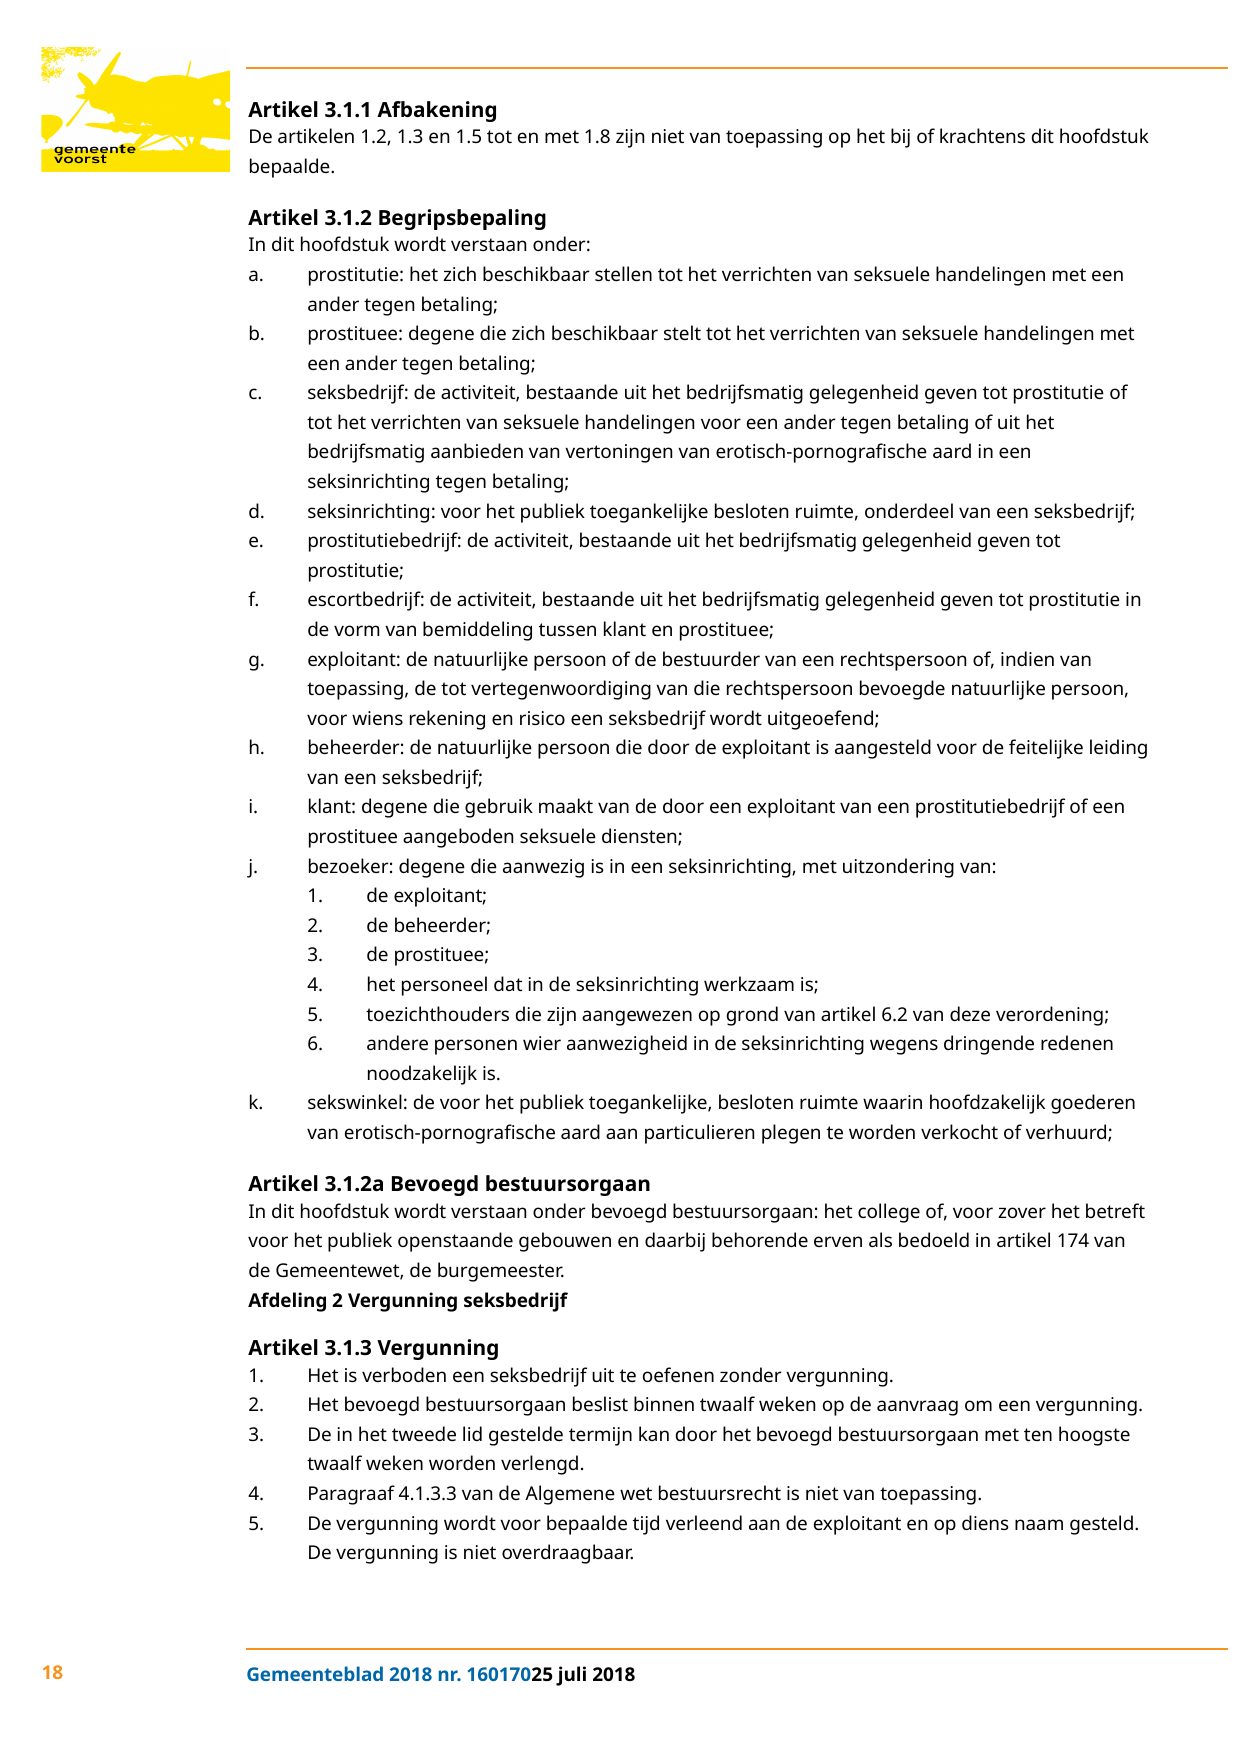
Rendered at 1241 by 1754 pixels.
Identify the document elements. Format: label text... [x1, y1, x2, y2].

list het personeel dat in de seksinrichting werkzaam is; [307, 971, 1152, 997]
text Afdeling 2 Vergunning seksbedrijf [248, 1287, 1152, 1312]
list exploitant: de natuurlijke persoon of de bestuurder van een rechtspersoon of, indien van toepassing, de tot vertegenwoordiging van die rechtspersoon bevoegde natuurlijke persoon, voor wiens rekening en risico een seksbedrijf wordt uitgeoefend; [248, 646, 1152, 731]
list de beheerder; [307, 912, 1152, 938]
list De in het tweede lid gestelde termijn kan door het bevoegd bestuursorgaan met ten hoogste twaalf weken worden verlengd. [248, 1421, 1152, 1476]
list seksinrichting: voor het publiek toegankelijke besloten ruimte, onderdeel van een seksbedrijf; [248, 498, 1152, 524]
list beheerder: de natuurlijke persoon die door de exploitant is aangesteld voor de feitelijke leiding van een seksbedrijf; [248, 734, 1152, 790]
list de exploitant; [307, 882, 1152, 908]
text Artikel 3.1.2 Begripsbepaling [248, 203, 1152, 232]
text In dit hoofdstuk wordt verstaan onder: [248, 232, 1152, 257]
list seksbedrijf: de activiteit, bestaande uit het bedrijfsmatig gelegenheid geven tot prostitutie of tot het verrichten van seksuele handelingen voor een ander tegen betaling of uit het bedrijfsmatig aanbieden van vertoningen van erotisch-pornografische aard in een seksinrichting tegen betaling; [248, 379, 1152, 494]
list bezoeker: degene die aanwezig is in een seksinrichting, met uitzondering van: [248, 853, 1152, 879]
list prostitutiebedrijf: de activiteit, bestaande uit het bedrijfsmatig gelegenheid geven tot prostitutie; [248, 527, 1152, 583]
list toezichthouders die zijn aangewezen op grond van artikel 6.2 van deze verordening; [307, 1001, 1152, 1027]
text De artikelen 1.2, 1.3 en 1.5 tot en met 1.8 zijn niet van toepassing op het bij of krachtens dit hoofdstuk bepaalde. [248, 123, 1152, 178]
list prostitutie: het zich beschikbaar stellen tot het verrichten van seksuele handelingen met een ander tegen betaling; [248, 261, 1152, 317]
list escortbedrijf: de activiteit, bestaande uit het bedrijfsmatig gelegenheid geven tot prostitutie in de vorm van bemiddeling tussen klant en prostituee; [248, 587, 1152, 642]
picture [41, 47, 231, 172]
list prostituee: degene die zich beschikbaar stelt tot het verrichten van seksuele handelingen met een ander tegen betaling; [248, 320, 1152, 376]
text Artikel 3.1.2a Bevoegd bestuursorgaan [248, 1169, 1152, 1198]
list klant: degene die gebruik maakt van de door een exploitant van een prostitutiebedrijf of een prostituee aangeboden seksuele diensten; [248, 794, 1152, 849]
text Artikel 3.1.3 Vergunning [248, 1333, 1152, 1362]
text In dit hoofdstuk wordt verstaan onder bevoegd bestuursorgaan: het college of, voor zover het betreft voor het publiek openstaande gebouwen en daarbij behorende erven als bedoeld in artikel 174 van de Gemeentewet, de burgemeester. [248, 1198, 1152, 1283]
list sekswinkel: de voor het publiek toegankelijke, besloten ruimte waarin hoofdzakelijk goederen van erotisch-pornografische aard aan particulieren plegen te worden verkocht of verhuurd; [248, 1089, 1152, 1145]
list Paragraaf 4.1.3.3 van de Algemene wet bestuursrecht is niet van toepassing. [248, 1480, 1152, 1506]
list De vergunning wordt voor bepaalde tijd verleend aan de exploitant en op diens naam gesteld. De vergunning is niet overdraagbaar. [248, 1510, 1152, 1565]
text Artikel 3.1.1 Afbakening [248, 95, 1152, 123]
list Het bevoegd bestuursorgaan beslist binnen twaalf weken op de aanvraag om een vergunning. [248, 1391, 1152, 1417]
list de prostituee; [307, 942, 1152, 967]
list andere personen wier aanwezigheid in de seksinrichting wegens dringende redenen noodzakelijk is. [307, 1030, 1152, 1086]
list Het is verboden een seksbedrijf uit te oefenen zonder vergunning. [248, 1362, 1152, 1387]
